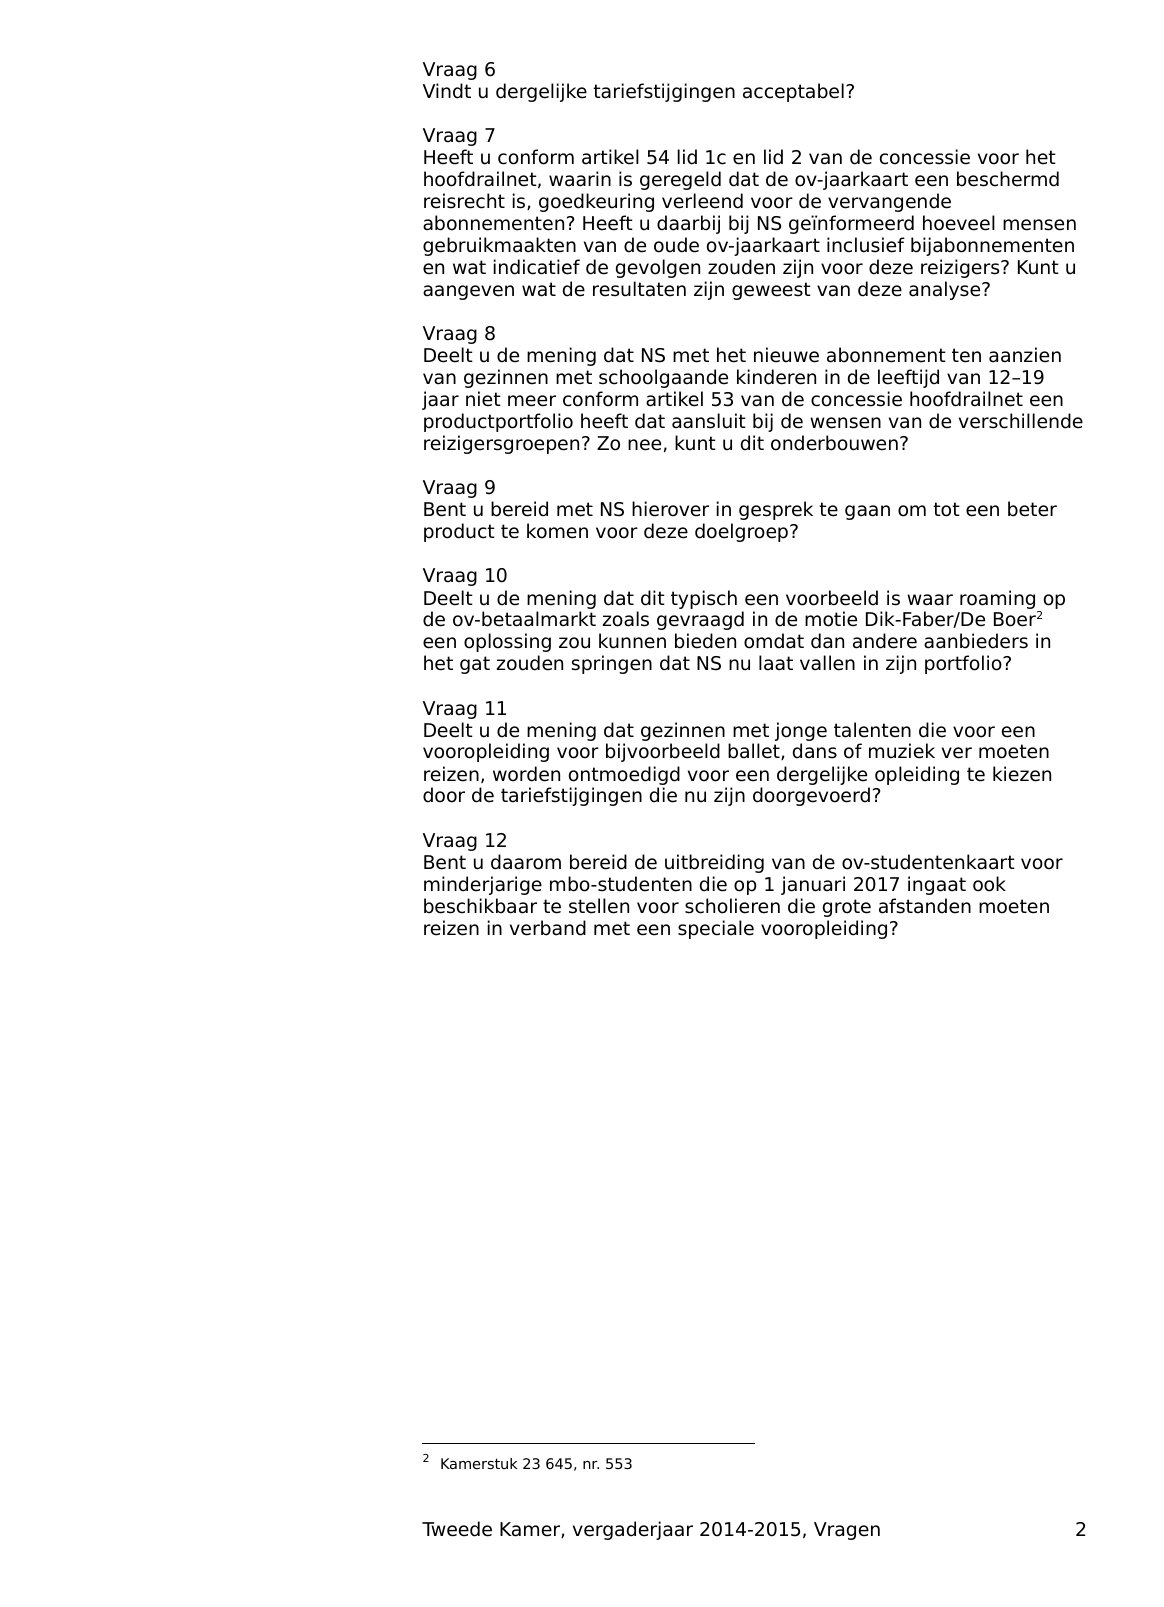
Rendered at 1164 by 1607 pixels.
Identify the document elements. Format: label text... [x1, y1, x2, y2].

text Vraag 12 [422, 829, 1087, 852]
text Vraag 9 [422, 477, 1087, 499]
text Vraag 10 [422, 565, 1087, 587]
text Vraag 11 [422, 697, 1087, 719]
text Deelt u de mening dat gezinnen met jonge talenten die voor een vooropleiding voor bijvoorbeeld ballet, dans of muziek ver moeten reizen, worden ontmoedigd voor een dergelijke opleiding te kiezen door de tariefstijgingen die nu zijn doorgevoerd? [422, 719, 1087, 807]
text Bent u bereid met NS hierover in gesprek te gaan om tot een beter product te komen voor deze doelgroep? [422, 499, 1087, 543]
text Bent u daarom bereid de uitbreiding van de ov-studentenkaart voor minderjarige mbo-studenten die op 1 januari 2017 ingaat ook beschikbaar te stellen voor scholieren die grote afstanden moeten reizen in verband met een speciale vooropleiding? [422, 852, 1087, 939]
text Vindt u dergelijke tariefstijgingen acceptabel? [422, 81, 1087, 103]
text Vraag 8 [422, 323, 1087, 345]
text Deelt u de mening dat NS met het nieuwe abonnement ten aanzien van gezinnen met schoolgaande kinderen in de leeftijd van 12–19 jaar niet meer conform artikel 53 van de concessie hoofdrailnet een productportfolio heeft dat aansluit bij de wensen van de verschillende reizigersgroepen? Zo nee, kunt u dit onderbouwen? [422, 345, 1087, 455]
text Kamerstuk 23 645, nr. 553 [422, 1452, 1087, 1474]
text Vraag 7 [422, 125, 1087, 147]
text Vraag 6 [422, 59, 1087, 81]
text Deelt u de mening dat dit typisch een voorbeeld is waar roaming op de ov-betaalmarkt zoals gevraagd in de motie Dik-Faber/De Boer een oplossing zou kunnen bieden omdat dan andere aanbieders in het gat zouden springen dat NS nu laat vallen in zijn portfolio? [422, 587, 1087, 675]
text Heeft u conform artikel 54 lid 1c en lid 2 van de concessie voor het hoofdrailnet, waarin is geregeld dat de ov-jaarkaart een beschermd reisrecht is, goedkeuring verleend voor de vervangende abonnementen? Heeft u daarbij bij NS geïnformeerd hoeveel mensen gebruikmaakten van de oude ov-jaarkaart inclusief bijabonnementen en wat indicatief de gevolgen zouden zijn voor deze reizigers? Kunt u aangeven wat de resultaten zijn geweest van deze analyse? [422, 147, 1087, 301]
